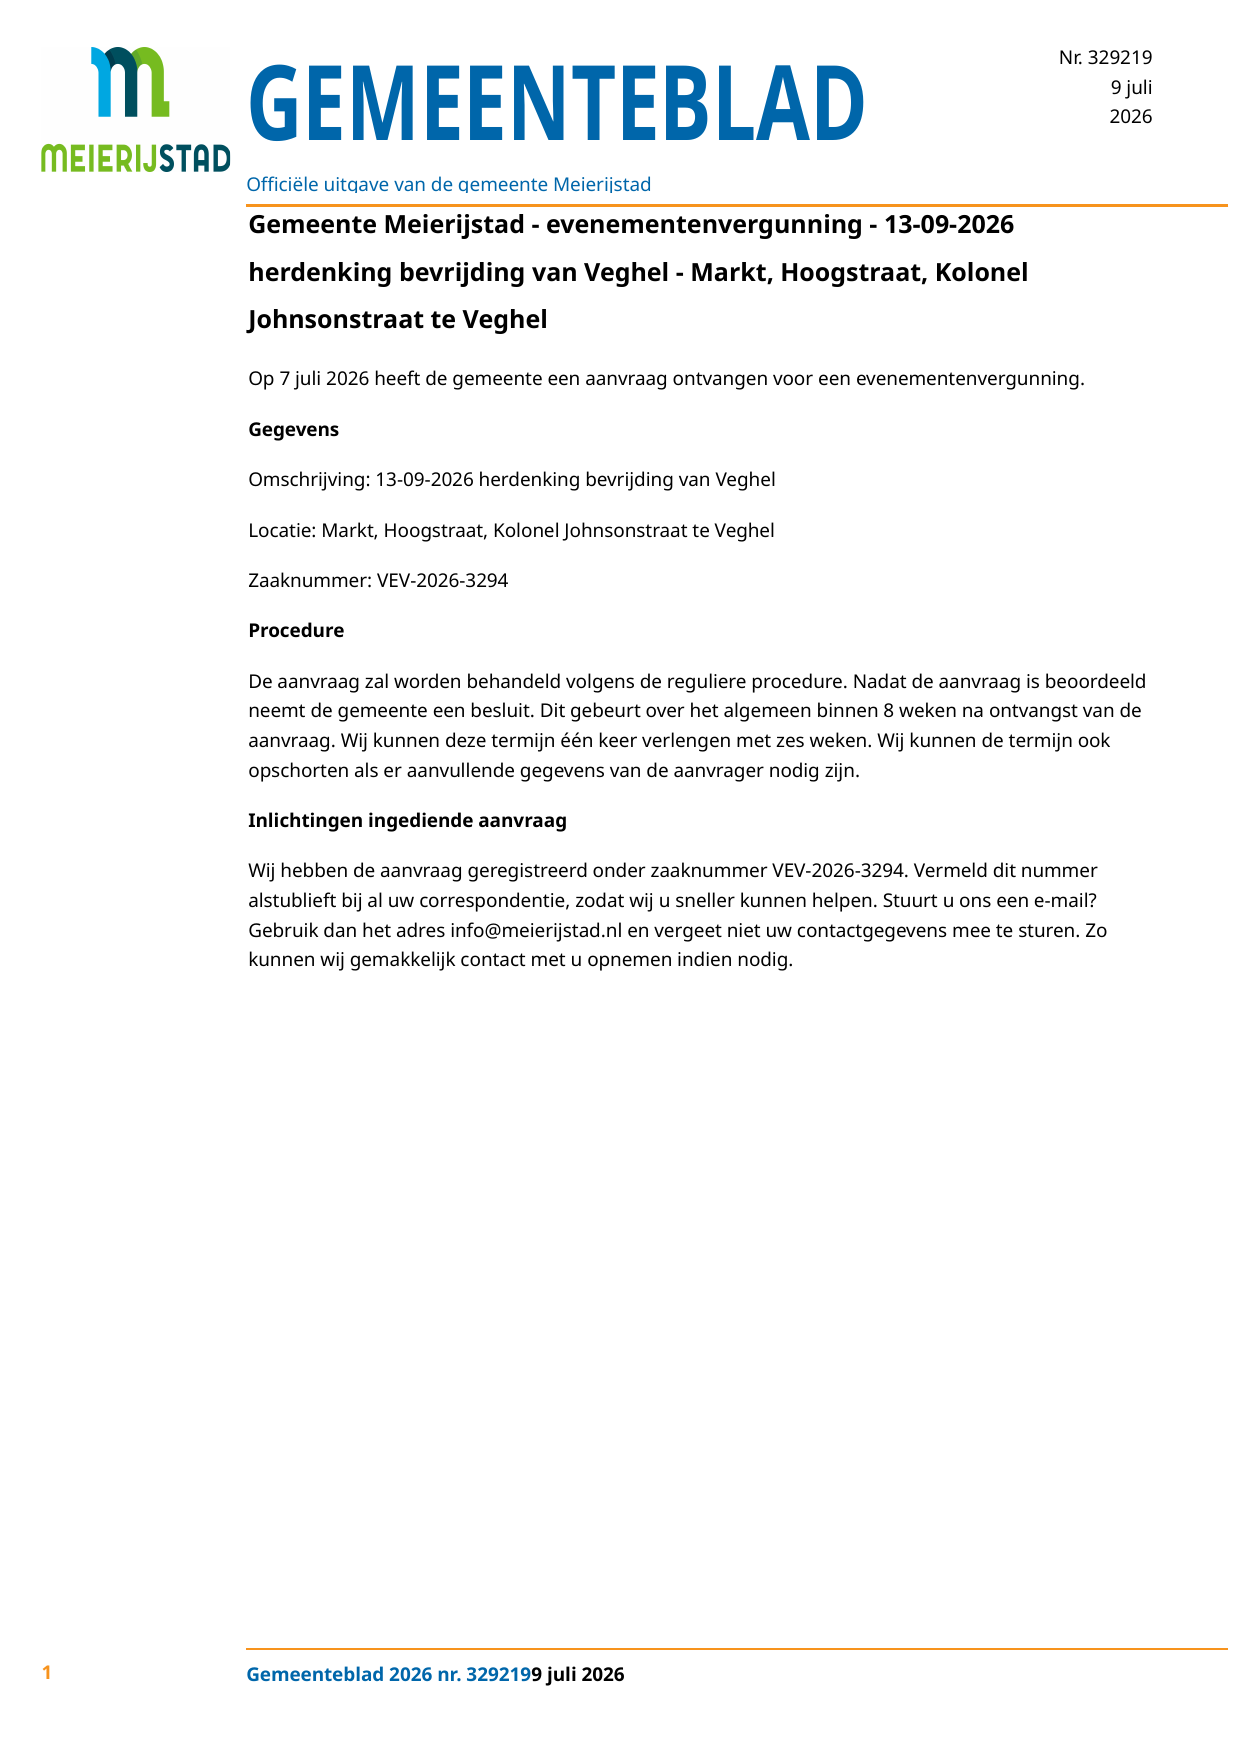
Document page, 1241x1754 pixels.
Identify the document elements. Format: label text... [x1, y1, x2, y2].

text De aanvraag zal worden behandeld volgens de reguliere procedure. Nadat de aanvraag is beoordeeld neemt de gemeente een besluit. Dit gebeurt over het algemeen binnen 8 weken na ontvangst van de aanvraag. Wij kunnen deze termijn één keer verlengen met zes weken. Wij kunnen de termijn ook opschorten als er aanvullende gegevens van de aanvrager nodig zijn. [248, 668, 1152, 782]
text Locatie: Markt, Hoogstraat, Kolonel Johnsonstraat te Veghel [248, 517, 1152, 542]
text Gemeente Meierijstad - evenementenvergunning - 13-09-2026 herdenking bevrijding van Veghel - Markt, Hoogstraat, Kolonel Johnsonstraat te Veghel [248, 207, 1152, 336]
text Zaaknummer: VEV-2026-3294 [248, 567, 1152, 593]
text Omschrijving: 13-09-2026 herdenking bevrijding van Veghel [248, 466, 1152, 492]
picture [41, 47, 231, 172]
text Wij hebben de aanvraag geregistreerd onder zaaknummer VEV-2026-3294. Vermeld dit nummer alstublieft bij al uw correspondentie, zodat wij u sneller kunnen helpen. Stuurt u ons een e-mail? Gebruik dan het adres info@meierijstad.nl en vergeet niet uw contactgegevens mee te sturen. Zo kunnen wij gemakkelijk contact met u opnemen indien nodig. [248, 858, 1152, 972]
text Procedure [248, 618, 1152, 643]
text Gegevens [248, 416, 1152, 442]
text Op 7 juli 2026 heeft de gemeente een aanvraag ontvangen voor een evenementenvergunning. [248, 366, 1152, 391]
text Inlichtingen ingediende aanvraag [248, 807, 1152, 833]
